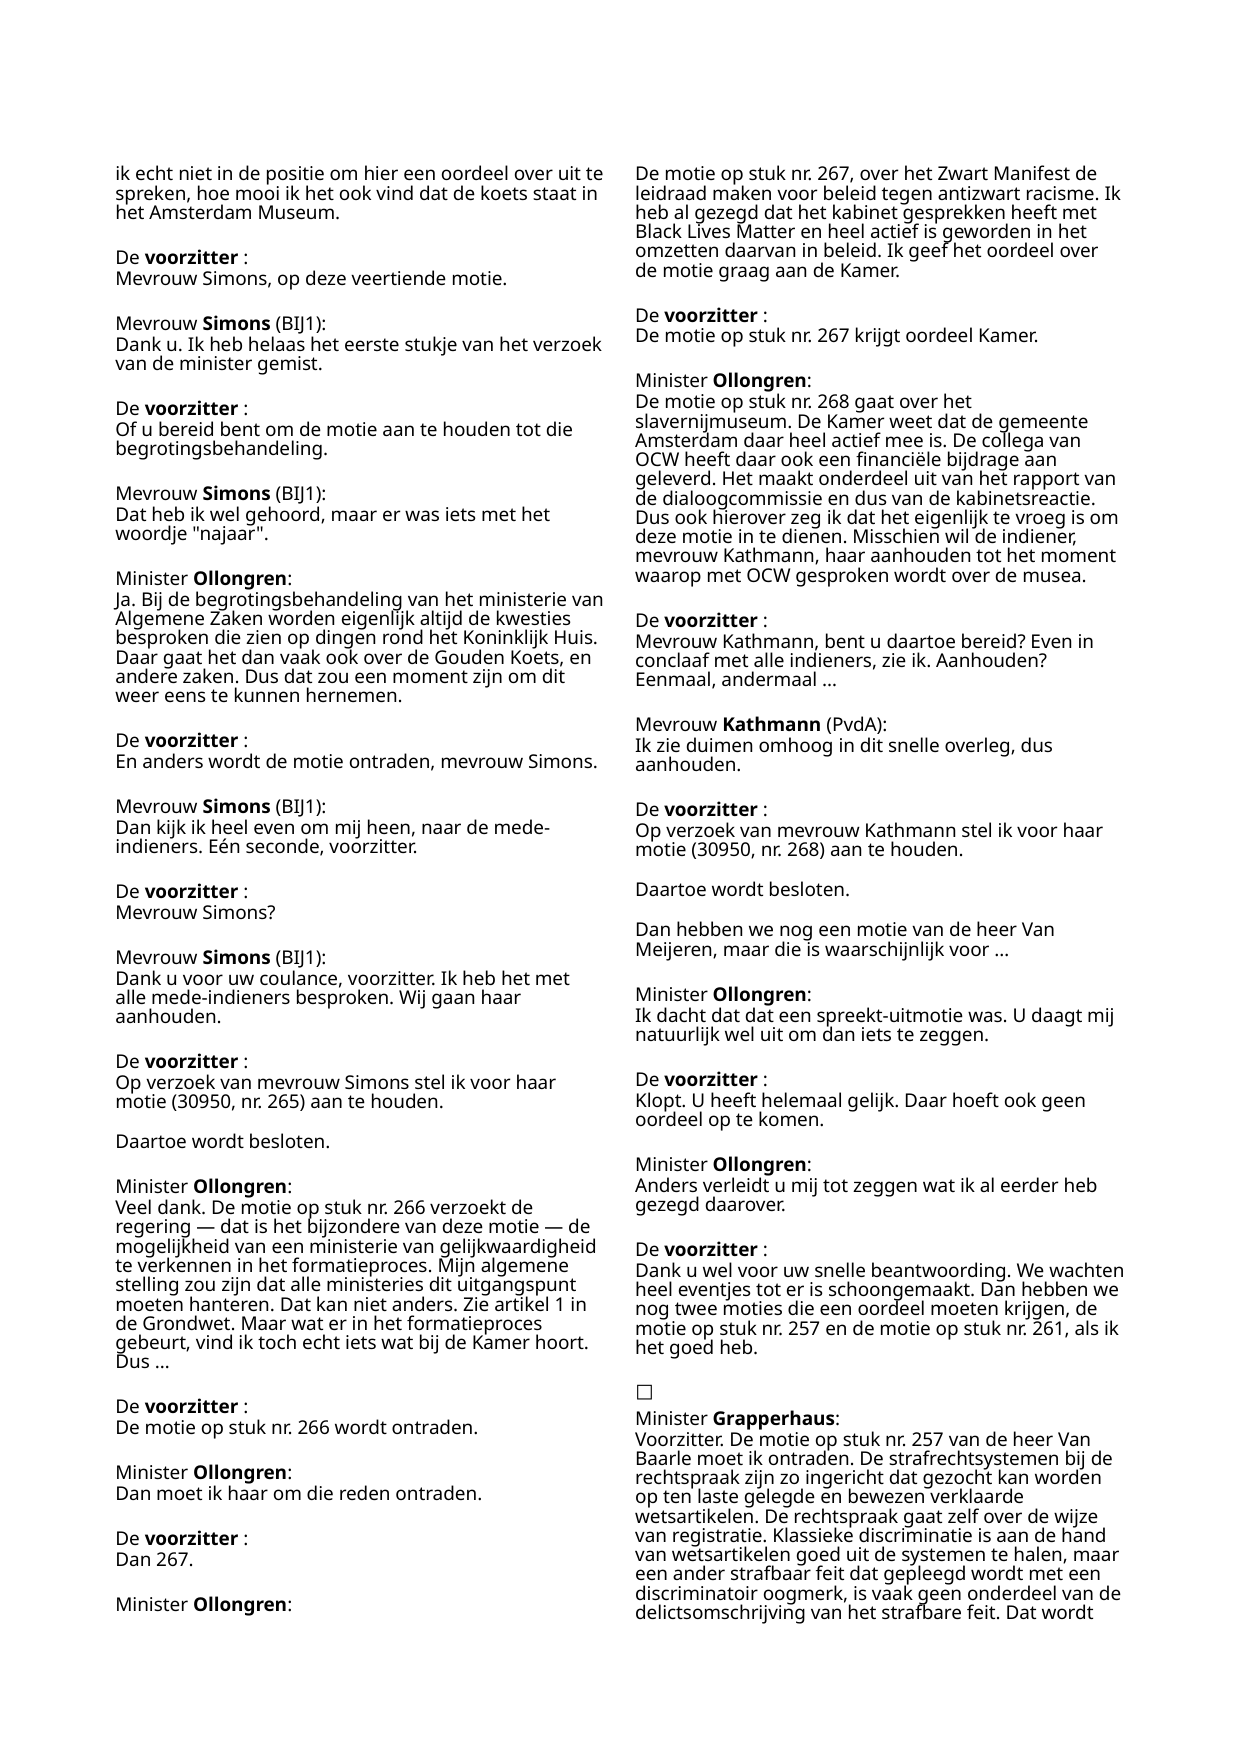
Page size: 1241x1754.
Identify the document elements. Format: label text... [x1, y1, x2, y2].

text Mevrouw Kathmann, bent u daartoe bereid? Even in conclaaf met alle indieners, zie ik. Aanhouden? Eenmaal, andermaal … [635, 633, 1125, 690]
text En anders wordt de motie ontraden, mevrouw Simons. [115, 753, 605, 772]
text ik echt niet in de positie om hier een oordeel over uit te spreken, hoe mooi ik het ook vind dat de koets staat in het Amsterdam Museum. [115, 165, 605, 223]
text De voorzitter : [635, 1236, 1125, 1262]
text Dan moet ik haar om die reden ontraden. [115, 1485, 605, 1504]
text De motie op stuk nr. 267 krijgt oordeel Kamer. [635, 327, 1125, 347]
text De motie op stuk nr. 266 wordt ontraden. [115, 1419, 605, 1438]
text Minister Grapperhaus: [635, 1405, 1125, 1431]
text Dank u voor uw coulance, voorzitter. Ik heb het met alle mede-indieners besproken. Wij gaan haar aanhouden. [115, 970, 605, 1028]
text Minister Ollongren: [635, 368, 1125, 393]
text Anders verleidt u mij tot zeggen wat ik al eerder heb gezegd daarover. [635, 1177, 1125, 1215]
text Ik dacht dat dat een spreekt-uitmotie was. U daagt mij natuurlijk wel uit om dan iets te zeggen. [635, 1007, 1125, 1045]
text Mevrouw Simons (BIJ1): [115, 310, 605, 336]
text De voorzitter : [115, 727, 605, 753]
text Of u bereid bent om de motie aan te houden tot die begrotingsbehandeling. [115, 421, 605, 459]
text De motie op stuk nr. 268 gaat over het slavernijmuseum. De Kamer weet dat de gemeente Amsterdam daar heel actief mee is. De collega van OCW heeft daar ook een financiële bijdrage aan geleverd. Het maakt onderdeel uit van het rapport van de dialoogcommissie en dus van de kabinetsreactie. Dus ook hierover zeg ik dat het eigenlijk te vroeg is om deze motie in te dienen. Misschien wil de indiener, mevrouw Kathmann, haar aanhouden tot het moment waarop met OCW gesproken wordt over de musea. [635, 393, 1125, 586]
text Dank u wel voor uw snelle beantwoording. We wachten heel eventjes tot er is schoongemaakt. Dan hebben we nog twee moties die een oordeel moeten krijgen, de motie op stuk nr. 257 en de motie op stuk nr. 261, als ik het goed heb. [635, 1262, 1125, 1358]
text ⬜ [635, 1379, 1125, 1405]
text Voorzitter. De motie op stuk nr. 257 van de heer Van Baarle moet ik ontraden. De strafrechtsystemen bij de rechtspraak zijn zo ingericht dat gezocht kan worden op ten laste gelegde en bewezen verklaarde wetsartikelen. De rechtspraak gaat zelf over de wijze van registratie. Klassieke discriminatie is aan de hand van wetsartikelen goed uit de systemen te halen, maar een ander strafbaar feit dat gepleegd wordt met een discriminatoir oogmerk, is vaak geen onderdeel van de delictsomschrijving van het strafbare feit. Dat wordt [635, 1431, 1125, 1623]
text Minister Ollongren: [115, 565, 605, 591]
text De voorzitter : [635, 796, 1125, 822]
text Mevrouw Simons, op deze veertiende motie. [115, 270, 605, 289]
text Ik zie duimen omhoog in dit snelle overleg, dus aanhouden. [635, 737, 1125, 776]
text Dan kijk ik heel even om mij heen, naar de mede-indieners. Eén seconde, voorzitter. [115, 819, 605, 857]
text De voorzitter : [115, 244, 605, 270]
text Op verzoek van mevrouw Kathmann stel ik voor haar motie (30950, nr. 268) aan te houden. [635, 822, 1125, 861]
text Op verzoek van mevrouw Simons stel ik voor haar motie (30950, nr. 265) aan te houden. [115, 1074, 605, 1113]
text De voorzitter : [115, 1393, 605, 1419]
text Dan hebben we nog een motie van de heer Van Meijeren, maar die is waarschijnlijk voor … [635, 921, 1125, 960]
text De voorzitter : [115, 878, 605, 904]
text Minister Ollongren: [115, 1591, 605, 1617]
text De voorzitter : [635, 607, 1125, 633]
text Daartoe wordt besloten. [115, 1133, 605, 1153]
text De voorzitter : [635, 302, 1125, 327]
text Mevrouw Kathmann (PvdA): [635, 711, 1125, 737]
text Mevrouw Simons (BIJ1): [115, 480, 605, 506]
text De voorzitter : [115, 395, 605, 421]
text Minister Ollongren: [115, 1459, 605, 1485]
text Klopt. U heeft helemaal gelijk. Daar hoeft ook geen oordeel op te komen. [635, 1092, 1125, 1130]
text Dat heb ik wel gehoord, maar er was iets met het woordje "najaar". [115, 506, 605, 544]
text Minister Ollongren: [635, 981, 1125, 1007]
text De voorzitter : [115, 1048, 605, 1074]
text De voorzitter : [635, 1066, 1125, 1092]
text Mevrouw Simons (BIJ1): [115, 793, 605, 819]
text De voorzitter : [115, 1525, 605, 1551]
text Daartoe wordt besloten. [635, 881, 1125, 901]
text Mevrouw Simons (BIJ1): [115, 944, 605, 970]
text Ja. Bij de begrotingsbehandeling van het ministerie van Algemene Zaken worden eigenlijk altijd de kwesties besproken die zien op dingen rond het Koninklijk Huis. Daar gaat het dan vaak ook over de Gouden Koets, en andere zaken. Dus dat zou een moment zijn om dit weer eens te kunnen hernemen. [115, 591, 605, 706]
text De motie op stuk nr. 267, over het Zwart Manifest de leidraad maken voor beleid tegen antizwart racisme. Ik heb al gezegd dat het kabinet gesprekken heeft met Black Lives Matter en heel actief is geworden in het omzetten daarvan in beleid. Ik geef het oordeel over de motie graag aan de Kamer. [635, 165, 1125, 281]
text Mevrouw Simons? [115, 904, 605, 923]
text Minister Ollongren: [115, 1173, 605, 1199]
text Dank u. Ik heb helaas het eerste stukje van het verzoek van de minister gemist. [115, 336, 605, 374]
text Veel dank. De motie op stuk nr. 266 verzoekt de regering — dat is het bijzondere van deze motie — de mogelijkheid van een ministerie van gelijkwaardigheid te verkennen in het formatieproces. Mijn algemene stelling zou zijn dat alle ministeries dit uitgangspunt moeten hanteren. Dat kan niet anders. Zie artikel 1 in de Grondwet. Maar wat er in het formatieproces gebeurt, vind ik toch echt iets wat bij de Kamer hoort. Dus … [115, 1199, 605, 1373]
text Dan 267. [115, 1551, 605, 1570]
text Minister Ollongren: [635, 1151, 1125, 1177]
